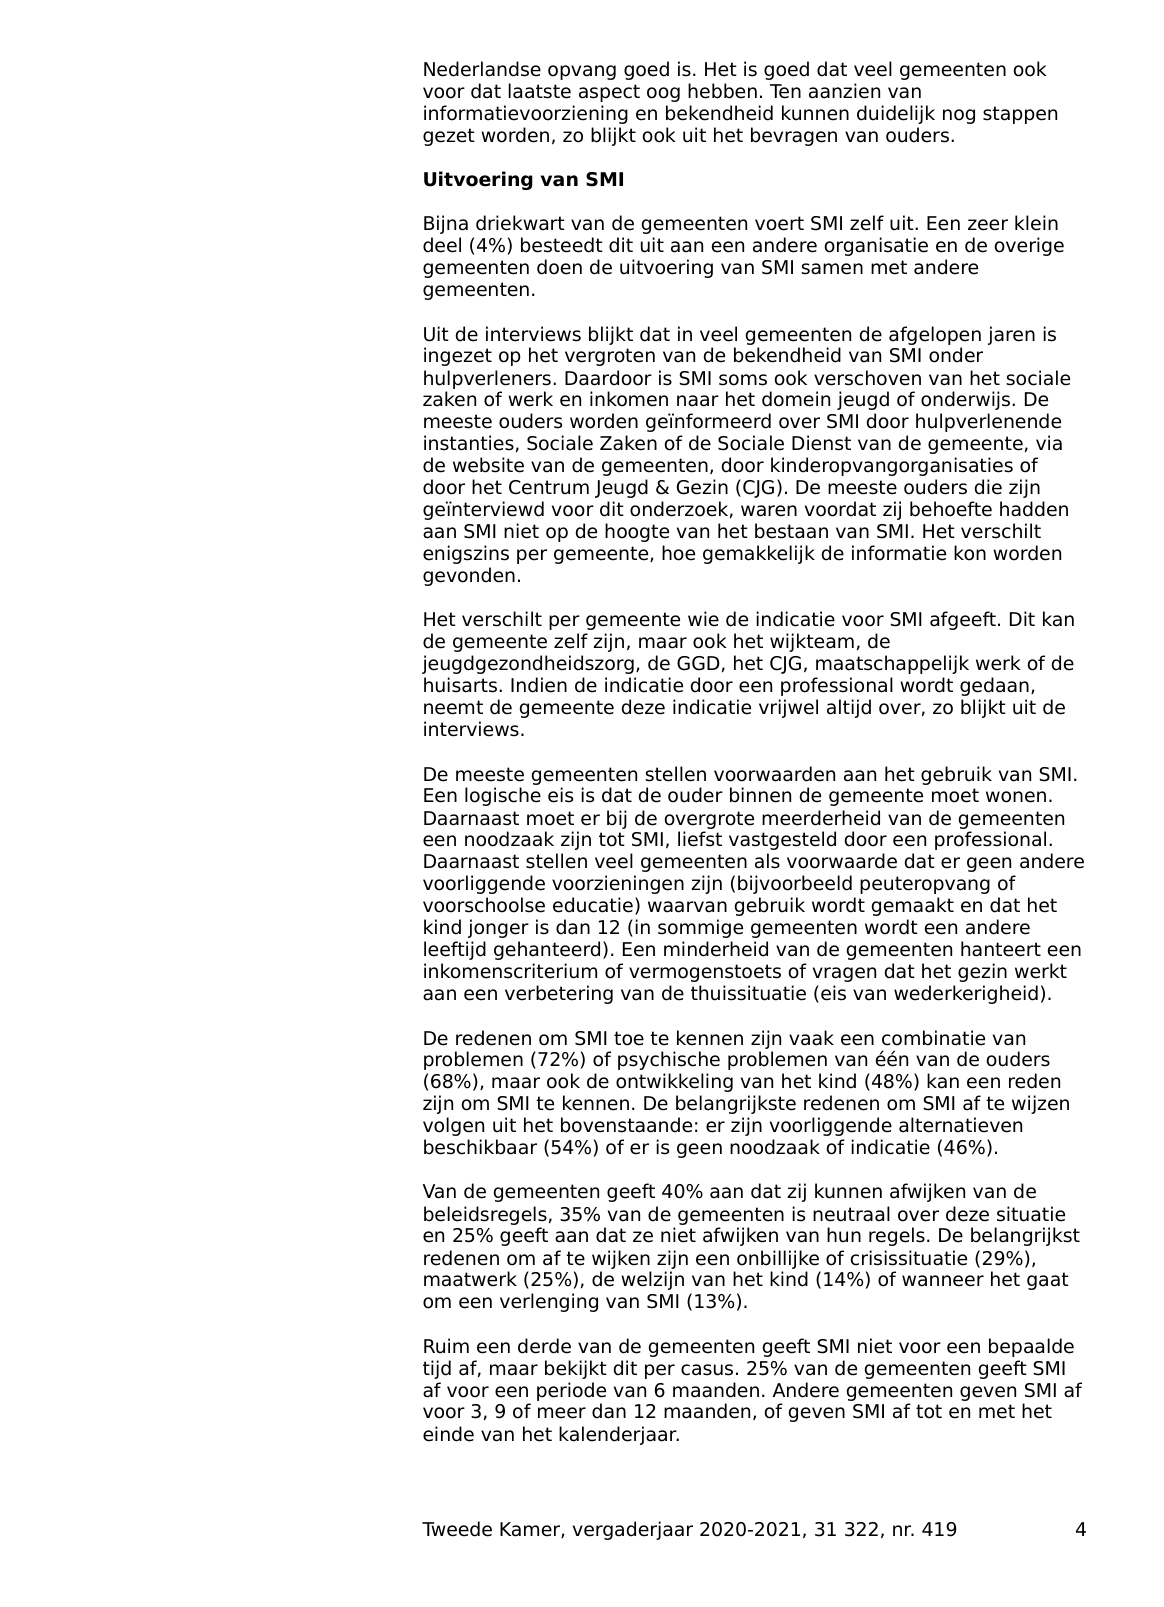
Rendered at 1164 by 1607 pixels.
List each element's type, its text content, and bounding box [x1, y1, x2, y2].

text Bijna driekwart van de gemeenten voert SMI zelf uit. Een zeer klein deel (4%) besteedt dit uit aan een andere organisatie en de overige gemeenten doen de uitvoering van SMI samen met andere gemeenten. [422, 213, 1087, 301]
text Uit de interviews blijkt dat in veel gemeenten de afgelopen jaren is ingezet op het vergroten van de bekendheid van SMI onder hulpverleners. Daardoor is SMI soms ook verschoven van het sociale zaken of werk en inkomen naar het domein jeugd of onderwijs. De meeste ouders worden geïnformeerd over SMI door hulpverlenende instanties, Sociale Zaken of de Sociale Dienst van de gemeente, via de website van de gemeenten, door kinderopvangorganisaties of door het Centrum Jeugd & Gezin (CJG). De meeste ouders die zijn geïnterviewd voor dit onderzoek, waren voordat zij behoefte hadden aan SMI niet op de hoogte van het bestaan van SMI. Het verschilt enigszins per gemeente, hoe gemakkelijk de informatie kon worden gevonden. [422, 323, 1087, 587]
text Het verschilt per gemeente wie de indicatie voor SMI afgeeft. Dit kan de gemeente zelf zijn, maar ook het wijkteam, de jeugdgezondheidszorg, de GGD, het CJG, maatschappelijk werk of de huisarts. Indien de indicatie door een professional wordt gedaan, neemt de gemeente deze indicatie vrijwel altijd over, zo blijkt uit de interviews. [422, 609, 1087, 741]
subtitle Uitvoering van SMI [422, 169, 1087, 191]
text De redenen om SMI toe te kennen zijn vaak een combinatie van problemen (72%) of psychische problemen van één van de ouders (68%), maar ook de ontwikkeling van het kind (48%) kan een reden zijn om SMI te kennen. De belangrijkste redenen om SMI af te wijzen volgen uit het bovenstaande: er zijn voorliggende alternatieven beschikbaar (54%) of er is geen noodzaak of indicatie (46%). [422, 1027, 1087, 1159]
text De meeste gemeenten stellen voorwaarden aan het gebruik van SMI. Een logische eis is dat de ouder binnen de gemeente moet wonen. Daarnaast moet er bij de overgrote meerderheid van de gemeenten een noodzaak zijn tot SMI, liefst vastgesteld door een professional. Daarnaast stellen veel gemeenten als voorwaarde dat er geen andere voorliggende voorzieningen zijn (bijvoorbeeld peuteropvang of voorschoolse educatie) waarvan gebruik wordt gemaakt en dat het kind jonger is dan 12 (in sommige gemeenten wordt een andere leeftijd gehanteerd). Een minderheid van de gemeenten hanteert een inkomenscriterium of vermogenstoets of vragen dat het gezin werkt aan een verbetering van de thuissituatie (eis van wederkerigheid). [422, 763, 1087, 1005]
text Van de gemeenten geeft 40% aan dat zij kunnen afwijken van de beleidsregels, 35% van de gemeenten is neutraal over deze situatie en 25% geeft aan dat ze niet afwijken van hun regels. De belangrijkst redenen om af te wijken zijn een onbillijke of crisissituatie (29%), maatwerk (25%), de welzijn van het kind (14%) of wanneer het gaat om een verlenging van SMI (13%). [422, 1181, 1087, 1313]
text Nederlandse opvang goed is. Het is goed dat veel gemeenten ook voor dat laatste aspect oog hebben. Ten aanzien van informatievoorziening en bekendheid kunnen duidelijk nog stappen gezet worden, zo blijkt ook uit het bevragen van ouders. [422, 59, 1087, 147]
text Ruim een derde van de gemeenten geeft SMI niet voor een bepaalde tijd af, maar bekijkt dit per casus. 25% van de gemeenten geeft SMI af voor een periode van 6 maanden. Andere gemeenten geven SMI af voor 3, 9 of meer dan 12 maanden, of geven SMI af tot en met het einde van het kalenderjaar. [422, 1336, 1087, 1445]
